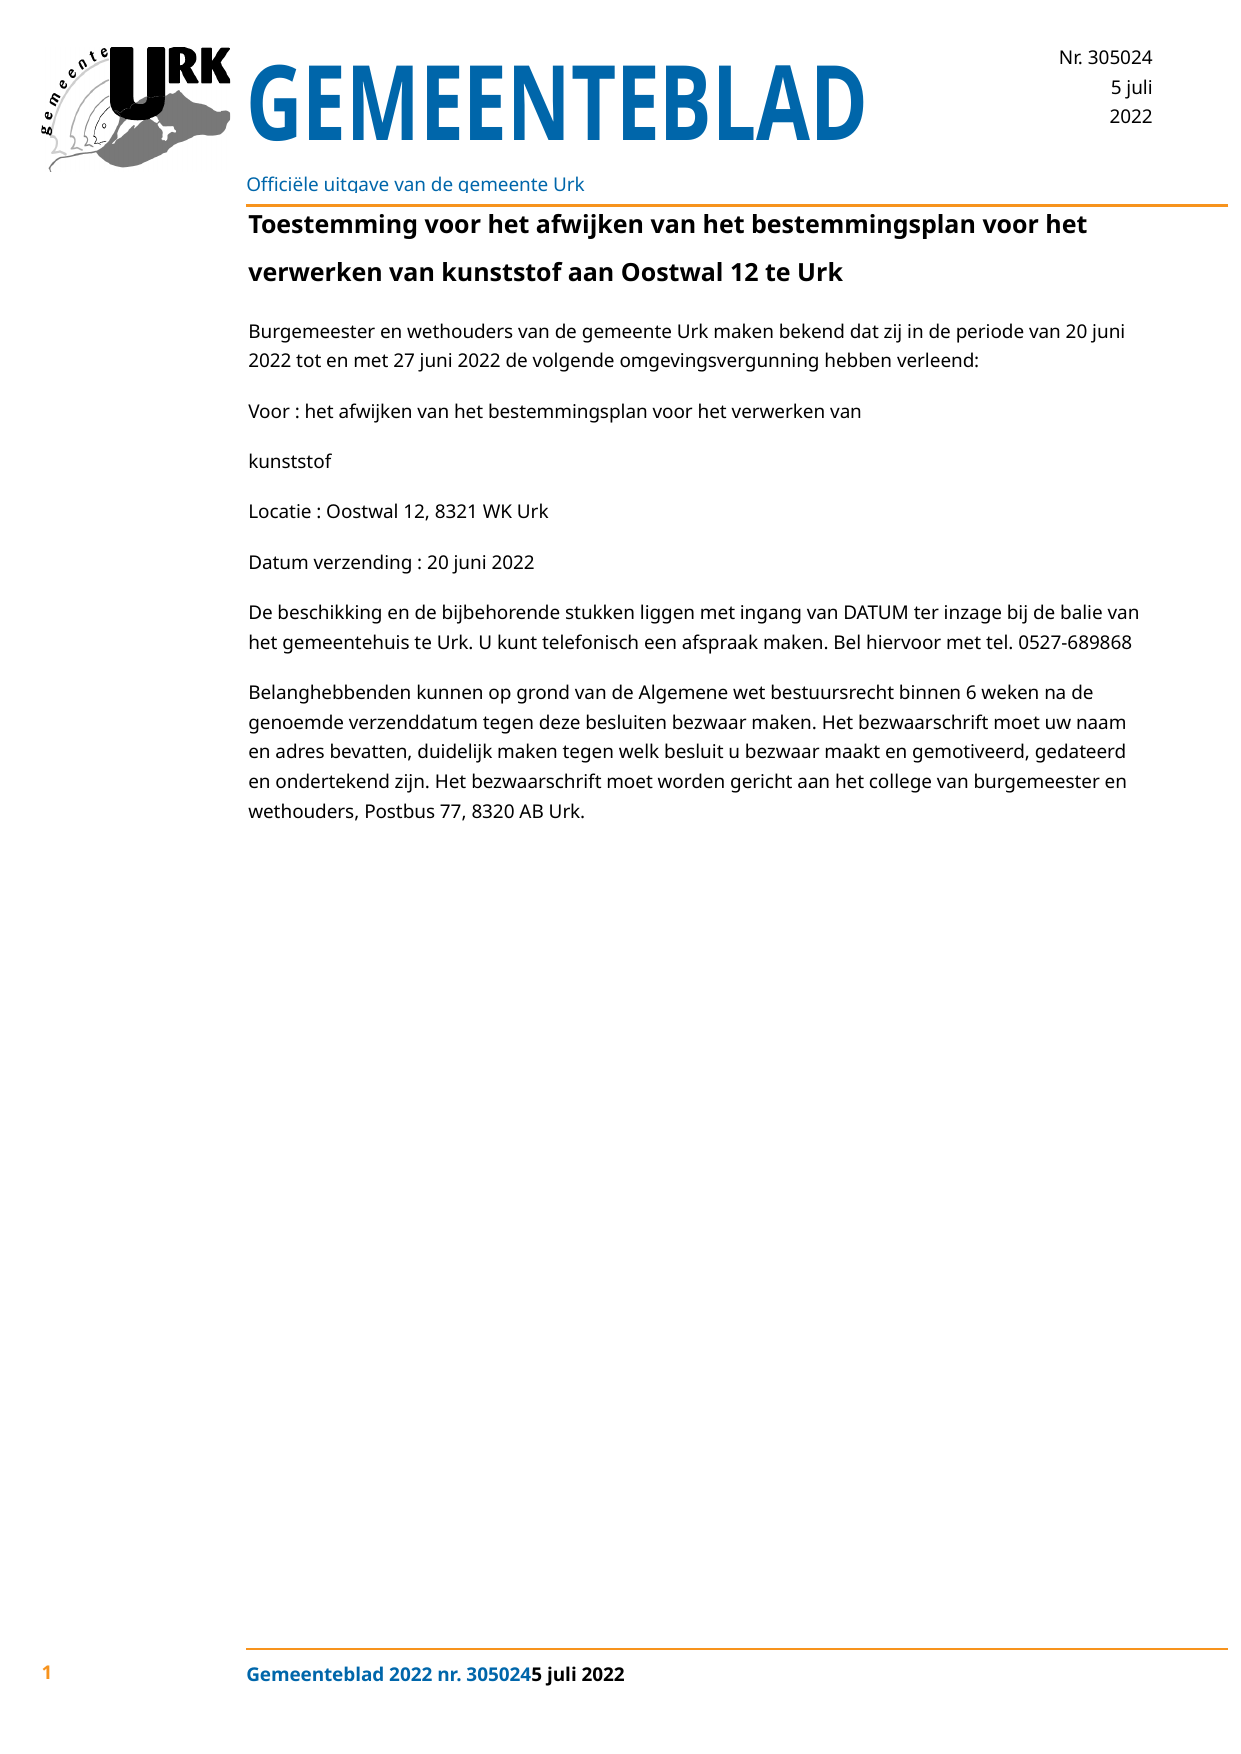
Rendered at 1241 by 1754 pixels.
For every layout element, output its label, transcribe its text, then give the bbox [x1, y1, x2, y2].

text Datum verzending : 20 juni 2022 [248, 549, 1152, 575]
text Voor : het afwijken van het bestemmingsplan voor het verwerken van [248, 398, 1152, 424]
picture [41, 47, 231, 172]
text Toestemming voor het afwijken van het bestemmingsplan voor het verwerken van kunststof aan Oostwal 12 te Urk [248, 207, 1152, 288]
text De beschikking en de bijbehorende stukken liggen met ingang van DATUM ter inzage bij de balie van het gemeentehuis te Urk. U kunt telefonisch een afspraak maken. Bel hiervoor met tel. 0527-689868 [248, 599, 1152, 655]
text Belanghebbenden kunnen op grond van de Algemene wet bestuursrecht binnen 6 weken na de genoemde verzenddatum tegen deze besluiten bezwaar maken. Het bezwaarschrift moet uw naam en adres bevatten, duidelijk maken tegen welk besluit u bezwaar maakt en gemotiveerd, gedateerd en ondertekend zijn. Het bezwaarschrift moet worden gericht aan het college van burgemeester en wethouders, Postbus 77, 8320 AB Urk. [248, 679, 1152, 824]
text kunststof [248, 448, 1152, 474]
text Locatie : Oostwal 12, 8321 WK Urk [248, 499, 1152, 524]
text Burgemeester en wethouders van de gemeente Urk maken bekend dat zij in de periode van 20 juni 2022 tot en met 27 juni 2022 de volgende omgevingsvergunning hebben verleend: [248, 318, 1152, 373]
